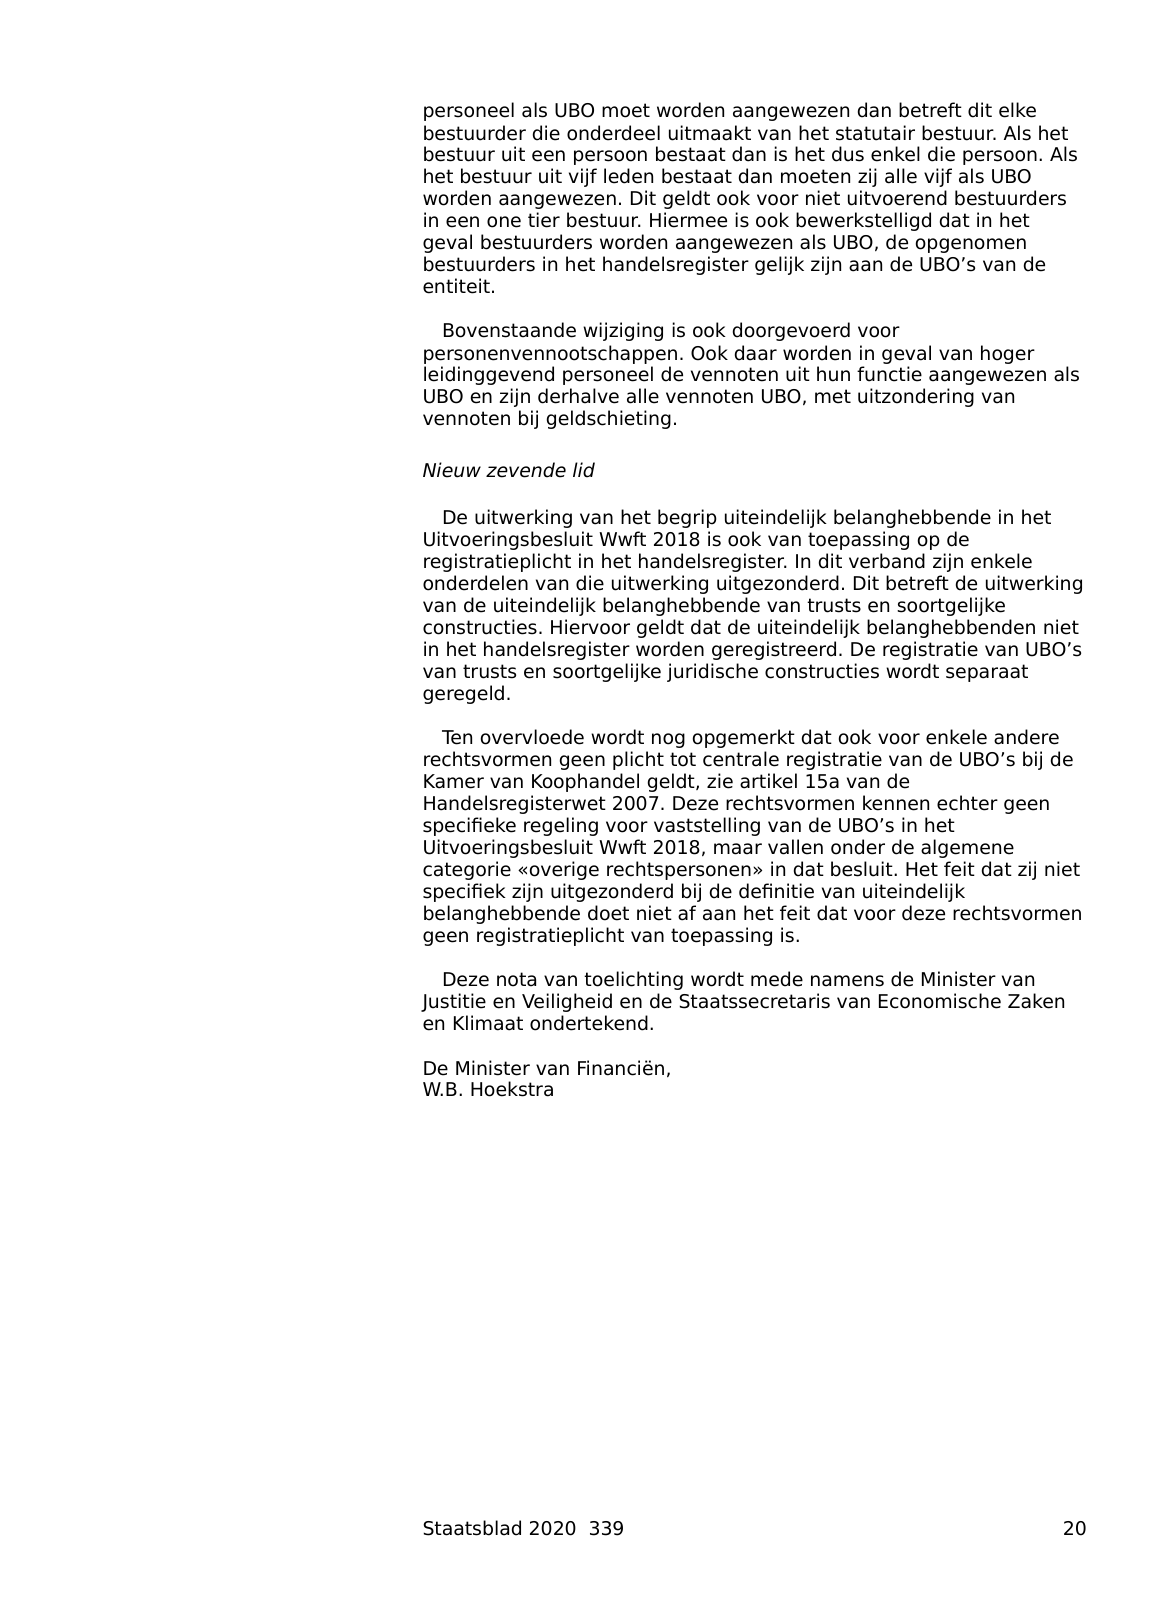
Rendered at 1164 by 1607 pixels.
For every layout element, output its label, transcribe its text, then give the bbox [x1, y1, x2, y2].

text Ten overvloede wordt nog opgemerkt dat ook voor enkele andere rechtsvormen geen plicht tot centrale registratie van de UBO’s bij de Kamer van Koophandel geldt, zie artikel 15a van de Handelsregisterwet 2007. Deze rechtsvormen kennen echter geen specifieke regeling voor vaststelling van de UBO’s in het Uitvoeringsbesluit Wwft 2018, maar vallen onder de algemene categorie «overige rechtspersonen» in dat besluit. Het feit dat zij niet specifiek zijn uitgezonderd bij de definitie van uiteindelijk belanghebbende doet niet af aan het feit dat voor deze rechtsvormen geen registratieplicht van toepassing is. [422, 727, 1087, 947]
text De uitwerking van het begrip uiteindelijk belanghebbende in het Uitvoeringsbesluit Wwft 2018 is ook van toepassing op de registratieplicht in het handelsregister. In dit verband zijn enkele onderdelen van die uitwerking uitgezonderd. Dit betreft de uitwerking van de uiteindelijk belanghebbende van trusts en soortgelijke constructies. Hiervoor geldt dat de uiteindelijk belanghebbenden niet in het handelsregister worden geregistreerd. De registratie van UBO’s van trusts en soortgelijke juridische constructies wordt separaat geregeld. [422, 507, 1087, 705]
text Bovenstaande wijziging is ook doorgevoerd voor personenvennootschappen. Ook daar worden in geval van hoger leidinggevend personeel de vennoten uit hun functie aangewezen als UBO en zijn derhalve alle vennoten UBO, met uitzondering van vennoten bij geldschieting. [422, 320, 1087, 430]
subtitle Nieuw zevende lid [422, 460, 1087, 482]
text Deze nota van toelichting wordt mede namens de Minister van Justitie en Veiligheid en de Staatssecretaris van Economische Zaken en Klimaat ondertekend. [422, 969, 1087, 1035]
text personeel als UBO moet worden aangewezen dan betreft dit elke bestuurder die onderdeel uitmaakt van het statutair bestuur. Als het bestuur uit een persoon bestaat dan is het dus enkel die persoon. Als het bestuur uit vijf leden bestaat dan moeten zij alle vijf als UBO worden aangewezen. Dit geldt ook voor niet uitvoerend bestuurders in een one tier bestuur. Hiermee is ook bewerkstelligd dat in het geval bestuurders worden aangewezen als UBO, de opgenomen bestuurders in het handelsregister gelijk zijn aan de UBO’s van de entiteit. [422, 100, 1087, 298]
text De Minister van Financiën, W.B. Hoekstra [422, 1057, 1087, 1101]
